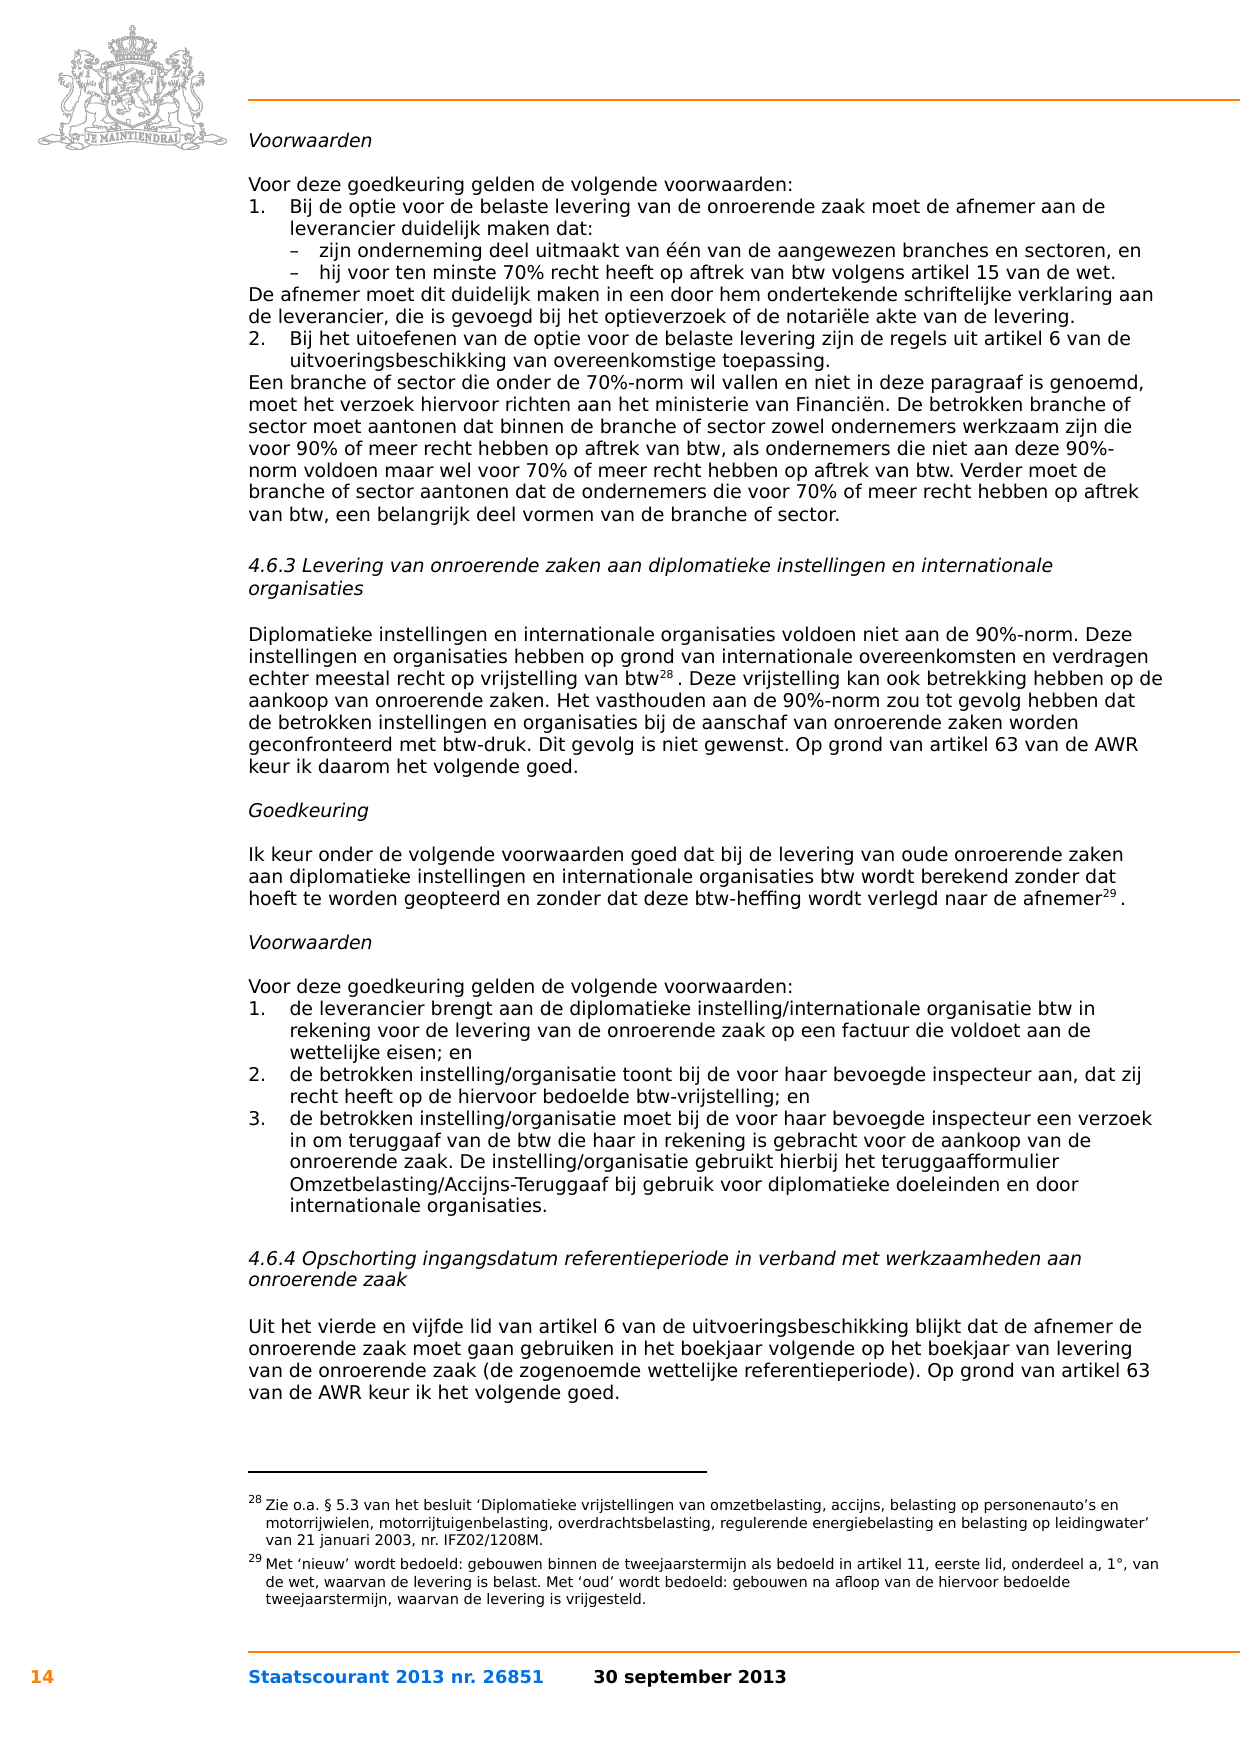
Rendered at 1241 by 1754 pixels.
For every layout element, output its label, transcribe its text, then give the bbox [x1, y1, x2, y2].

text Diplomatieke instellingen en internationale organisaties voldoen niet aan de 90%-norm. Deze instellingen en organisaties hebben op grond van internationale overeenkomsten en verdragen echter meestal recht op vrijstelling van btw. Deze vrijstelling kan ook betrekking hebben op de aankoop van onroerende zaken. Het vasthouden aan de 90%-norm zou tot gevolg hebben dat de betrokken instellingen en organisaties bij de aanschaf van onroerende zaken worden geconfronteerd met btw-druk. Dit gevolg is niet gewenst. Op grond van artikel 63 van de AWR keur ik daarom het volgende goed. [248, 624, 1163, 778]
text Ik keur onder de volgende voorwaarden goed dat bij de levering van oude onroerende zaken aan diplomatieke instellingen en internationale organisaties btw wordt berekend zonder dat hoeft te worden geopteerd en zonder dat deze btw-heffing wordt verlegd naar de afnemer. [248, 844, 1163, 910]
text 3. de betrokken instelling/organisatie moet bij de voor haar bevoegde inspecteur een verzoek in om teruggaaf van de btw die haar in rekening is gebracht voor de aankoop van de onroerende zaak. De instelling/organisatie gebruikt hierbij het teruggaafformulier Omzetbelasting/Accijns-Teruggaaf bij gebruik voor diplomatieke doeleinden en door internationale organisaties. [248, 1107, 1163, 1217]
text Een branche of sector die onder de 70%-norm wil vallen en niet in deze paragraaf is genoemd, moet het verzoek hiervoor richten aan het ministerie van Financiën. De betrokken branche of sector moet aantonen dat binnen de branche of sector zowel ondernemers werkzaam zijn die voor 90% of meer recht hebben op aftrek van btw, als ondernemers die niet aan deze 90%-norm voldoen maar wel voor 70% of meer recht hebben op aftrek van btw. Verder moet de branche of sector aantonen dat de ondernemers die voor 70% of meer recht hebben op aftrek van btw, een belangrijk deel vormen van de branche of sector. [248, 372, 1163, 525]
text Uit het vierde en vijfde lid van artikel 6 van de uitvoeringsbeschikking blijkt dat de afnemer de onroerende zaak moet gaan gebruiken in het boekjaar volgende op het boekjaar van levering van de onroerende zaak (de zogenoemde wettelijke referentieperiode). Op grond van artikel 63 van de AWR keur ik het volgende goed. [248, 1316, 1163, 1404]
picture [38, 25, 227, 150]
text Voor deze goedkeuring gelden de volgende voorwaarden: [248, 976, 1163, 998]
text Voor deze goedkeuring gelden de volgende voorwaarden: [248, 174, 1163, 196]
subtitle Voorwaarden [248, 932, 1163, 954]
text Met ‘nieuw’ wordt bedoeld: gebouwen binnen de tweejaarstermijn als bedoeld in artikel 11, eerste lid, onderdeel a, 1°, van de wet, waarvan de levering is belast. Met ‘oud’ wordt bedoeld: gebouwen na afloop van de hiervoor bedoelde tweejaarstermijn, waarvan de levering is vrijgesteld. [248, 1552, 1163, 1608]
text 2. Bij het uitoefenen van de optie voor de belaste levering zijn de regels uit artikel 6 van de uitvoeringsbeschikking van overeenkomstige toepassing. [248, 328, 1163, 372]
subtitle Goedkeuring [248, 800, 1163, 822]
text – hij voor ten minste 70% recht heeft op aftrek van btw volgens artikel 15 van de wet. [289, 262, 1163, 284]
text 1. de leverancier brengt aan de diplomatieke instelling/internationale organisatie btw in rekening voor de levering van de onroerende zaak op een factuur die voldoet aan de wettelijke eisen; en [248, 998, 1163, 1063]
text De afnemer moet dit duidelijk maken in een door hem ondertekende schriftelijke verklaring aan de leverancier, die is gevoegd bij het optieverzoek of de notariële akte van de levering. [248, 284, 1163, 328]
text 2. de betrokken instelling/organisatie toont bij de voor haar bevoegde inspecteur aan, dat zij recht heeft op de hiervoor bedoelde btw-vrijstelling; en [248, 1063, 1163, 1107]
subtitle 4.6.3 Levering van onroerende zaken aan diplomatieke instellingen en internationale organisaties [248, 555, 1163, 599]
subtitle Voorwaarden [248, 130, 1163, 152]
text 1. Bij de optie voor de belaste levering van de onroerende zaak moet de afnemer aan de leverancier duidelijk maken dat: [248, 196, 1163, 240]
subtitle 4.6.4 Opschorting ingangsdatum referentieperiode in verband met werkzaamheden aan onroerende zaak [248, 1247, 1163, 1291]
text Zie o.a. § 5.3 van het besluit ‘Diplomatieke vrijstellingen van omzetbelasting, accijns, belasting op personenauto’s en motorrijwielen, motorrijtuigenbelasting, overdrachtsbelasting, regulerende energiebelasting en belasting op leidingwater’ van 21 januari 2003, nr. IFZ02/1208M. [248, 1493, 1163, 1549]
text – zijn onderneming deel uitmaakt van één van de aangewezen branches en sectoren, en [289, 240, 1163, 262]
